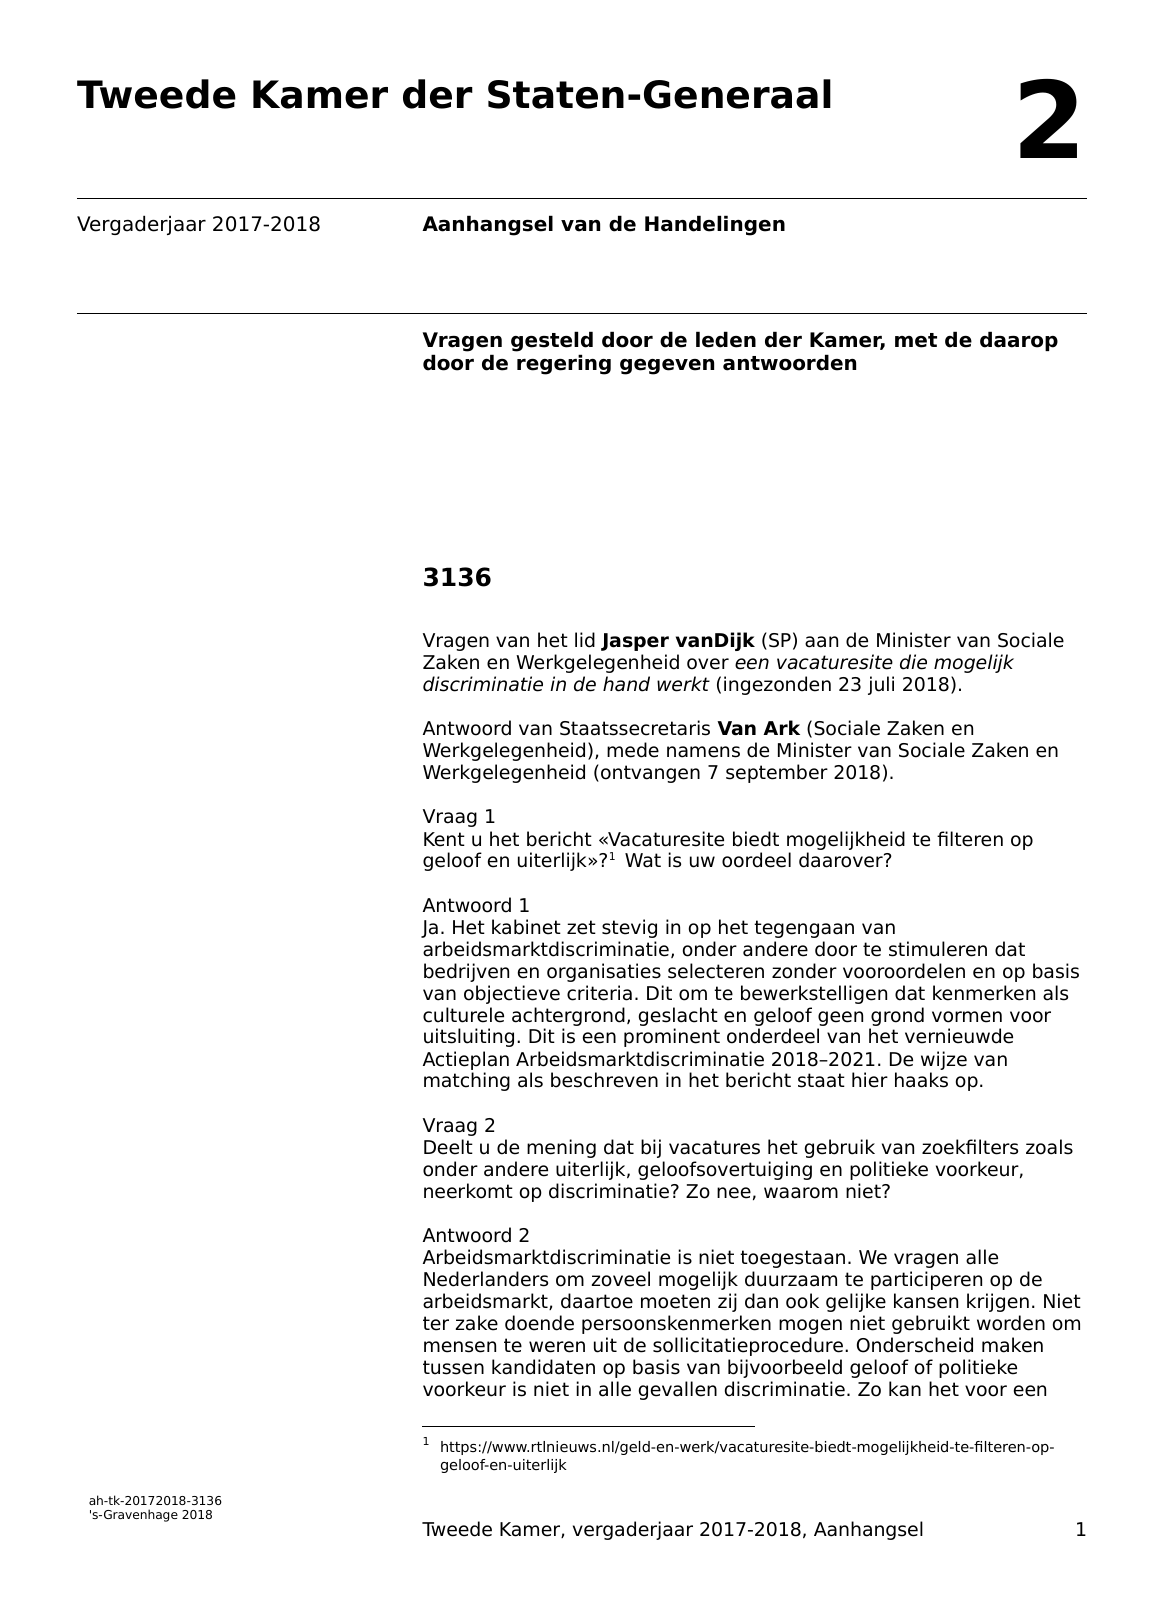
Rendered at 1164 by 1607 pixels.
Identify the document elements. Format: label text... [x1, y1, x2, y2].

table_cell Aanhangsel van de Handelingen [422, 199, 1087, 313]
text Antwoord van Staatssecretaris Van Ark (Sociale Zaken en Werkgelegenheid), mede namens de Minister van Sociale Zaken en Werkgelegenheid (ontvangen 7 september 2018). [422, 718, 1087, 784]
text ah-tk-20172018-3136 [88, 1494, 323, 1508]
text Antwoord 1 [422, 894, 1087, 917]
table_header 2 [886, 59, 1087, 198]
text Arbeidsmarktdiscriminatie is niet toegestaan. We vragen alle Nederlanders om zoveel mogelijk duurzaam te participeren op de arbeidsmarkt, daartoe moeten zij dan ook gelijke kansen krijgen. Niet ter zake doende persoonskenmerken mogen niet gebruikt worden om mensen te weren uit de sollicitatieprocedure. Onderscheid maken tussen kandidaten op basis van bijvoorbeeld geloof of politieke voorkeur is niet in alle gevallen discriminatie. Zo kan het voor een [422, 1247, 1087, 1401]
table_cell Vergaderjaar 2017-2018 [77, 199, 422, 313]
text Deelt u de mening dat bij vacatures het gebruik van zoekfilters zoals onder andere uiterlijk, geloofsovertuiging en politieke voorkeur, neerkomt op discriminatie? Zo nee, waarom niet? [422, 1137, 1087, 1202]
text Vraag 1 [422, 806, 1087, 828]
text Kent u het bericht «Vacaturesite biedt mogelijkheid te filteren op geloof en uiterlijk»? Wat is uw oordeel daarover? [422, 828, 1087, 872]
text Vraag 2 [422, 1114, 1087, 1137]
text Vragen van het lid Jasper vanDijk (SP) aan de Minister van Sociale Zaken en Werkgelegenheid over een vacaturesite die mogelijk discriminatie in de hand werkt (ingezonden 23 juli 2018). [422, 630, 1087, 696]
text Ja. Het kabinet zet stevig in op het tegengaan van arbeidsmarktdiscriminatie, onder andere door te stimuleren dat bedrijven en organisaties selecteren zonder vooroordelen en op basis van objectieve criteria. Dit om te bewerkstelligen dat kenmerken als culturele achtergrond, geslacht en geloof geen grond vormen voor uitsluiting. Dit is een prominent onderdeel van het vernieuwde Actieplan Arbeidsmarktdiscriminatie 2018–2021. De wijze van matching als beschreven in het bericht staat hier haaks op. [422, 917, 1087, 1092]
table_header Tweede Kamer der Staten-Generaal [77, 59, 886, 198]
text 's-Gravenhage 2018 [88, 1508, 323, 1522]
table_cell [77, 314, 422, 375]
text https://www.rtlnieuws.nl/geld-en-werk/vacaturesite-biedt-mogelijkheid-te-filteren-op-geloof-en-uiterlijk [422, 1435, 1087, 1474]
text Antwoord 2 [422, 1225, 1087, 1247]
text 3136 [422, 563, 1087, 592]
table_cell Vragen gesteld door de leden der Kamer, met de daarop door de regering gegeven antwoorden [422, 314, 1087, 375]
